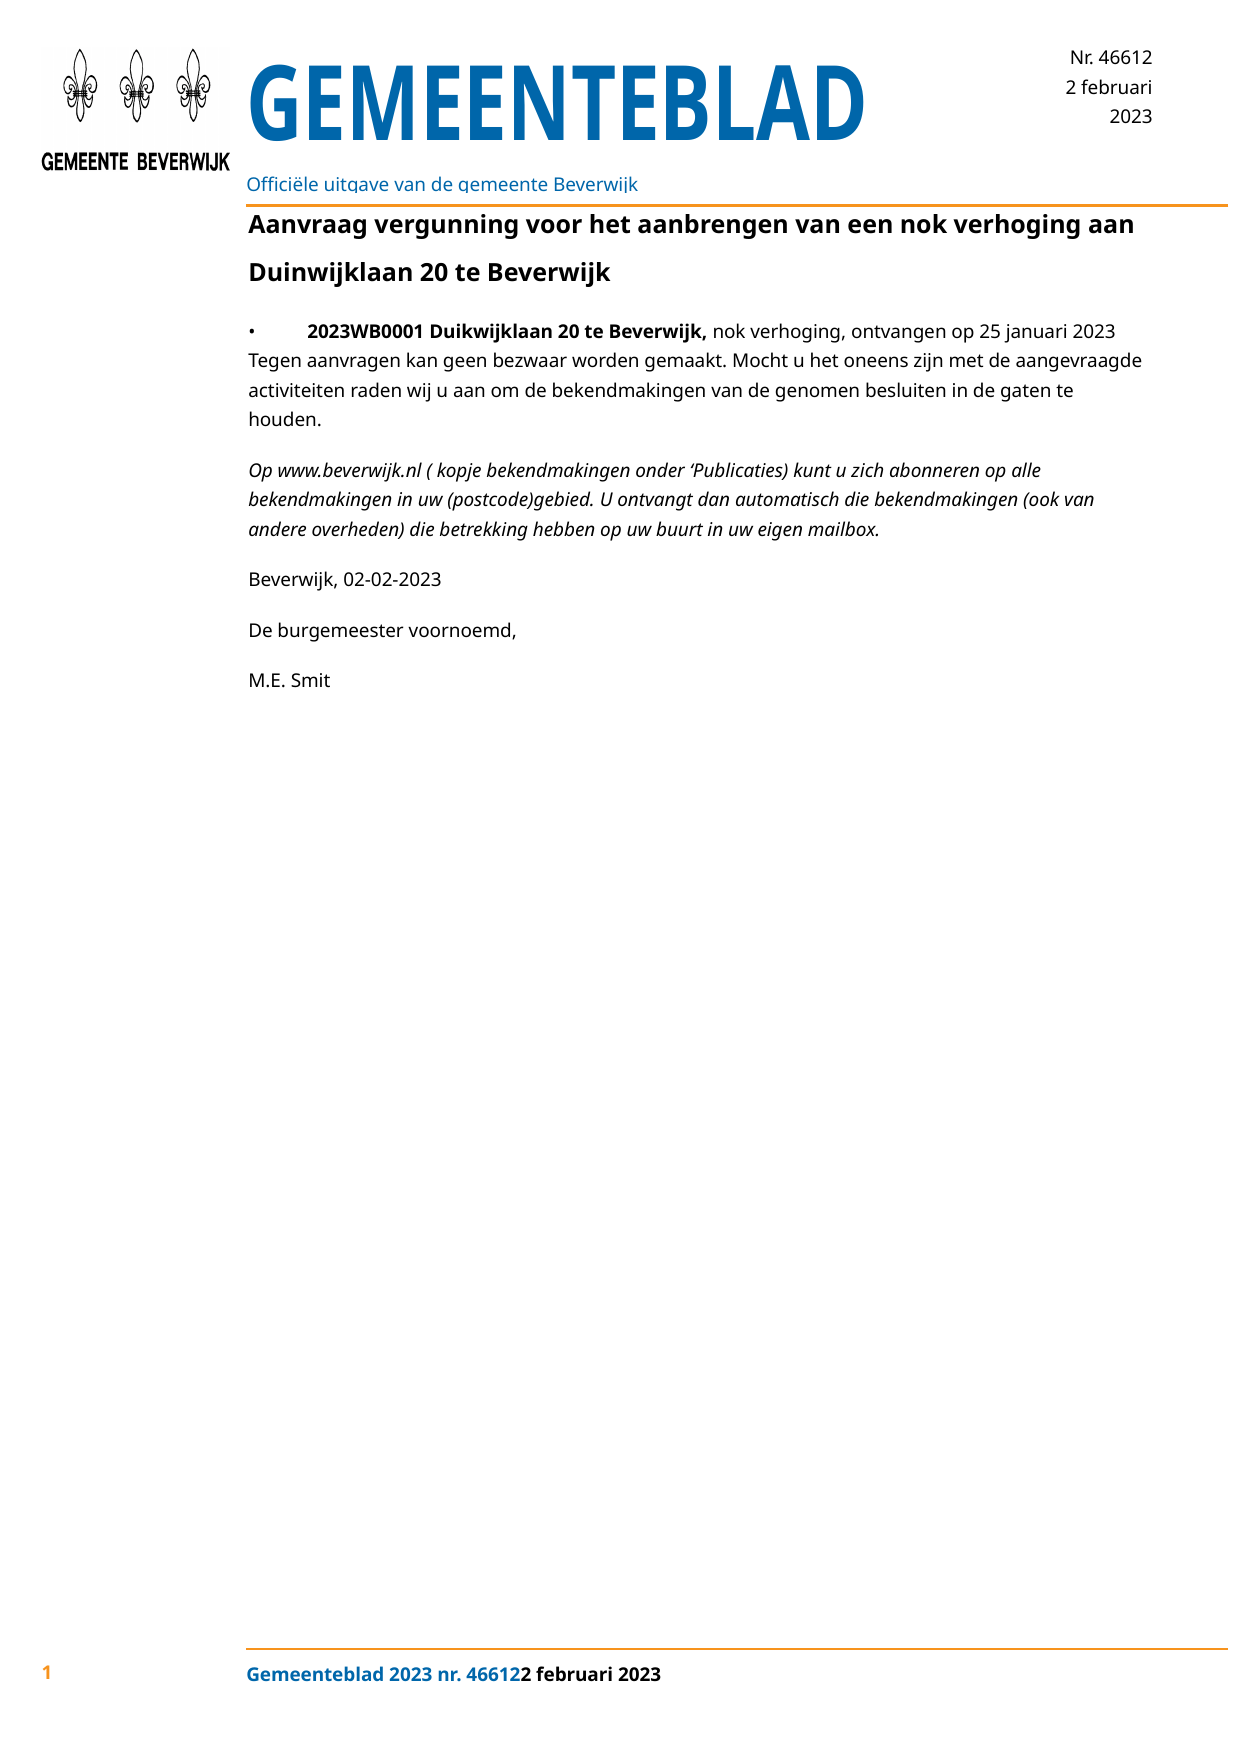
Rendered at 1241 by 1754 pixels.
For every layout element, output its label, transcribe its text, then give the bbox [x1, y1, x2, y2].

picture [41, 47, 231, 172]
text Beverwijk, 02-02-2023 [248, 567, 1152, 592]
text Tegen aanvragen kan geen bezwaar worden gemaakt. Mocht u het oneens zijn met de aangevraagde activiteiten raden wij u aan om de bekendmakingen van de genomen besluiten in de gaten te houden. [248, 347, 1152, 432]
list 2023WB0001 Duikwijklaan 20 te Beverwijk, nok verhoging, ontvangen op 25 januari 2023 [248, 318, 1152, 344]
text De burgemeester voornoemd, [248, 617, 1152, 643]
text Op www.beverwijk.nl ( kopje bekendmakingen onder ‘Publicaties) kunt u zich abonneren op alle bekendmakingen in uw (postcode)gebied. U ontvangt dan automatisch die bekendmakingen (ook van andere overheden) die betrekking hebben op uw buurt in uw eigen mailbox. [248, 457, 1152, 542]
text Aanvraag vergunning voor het aanbrengen van een nok verhoging aan Duinwijklaan 20 te Beverwijk [248, 207, 1152, 288]
text M.E. Smit [248, 667, 1152, 693]
